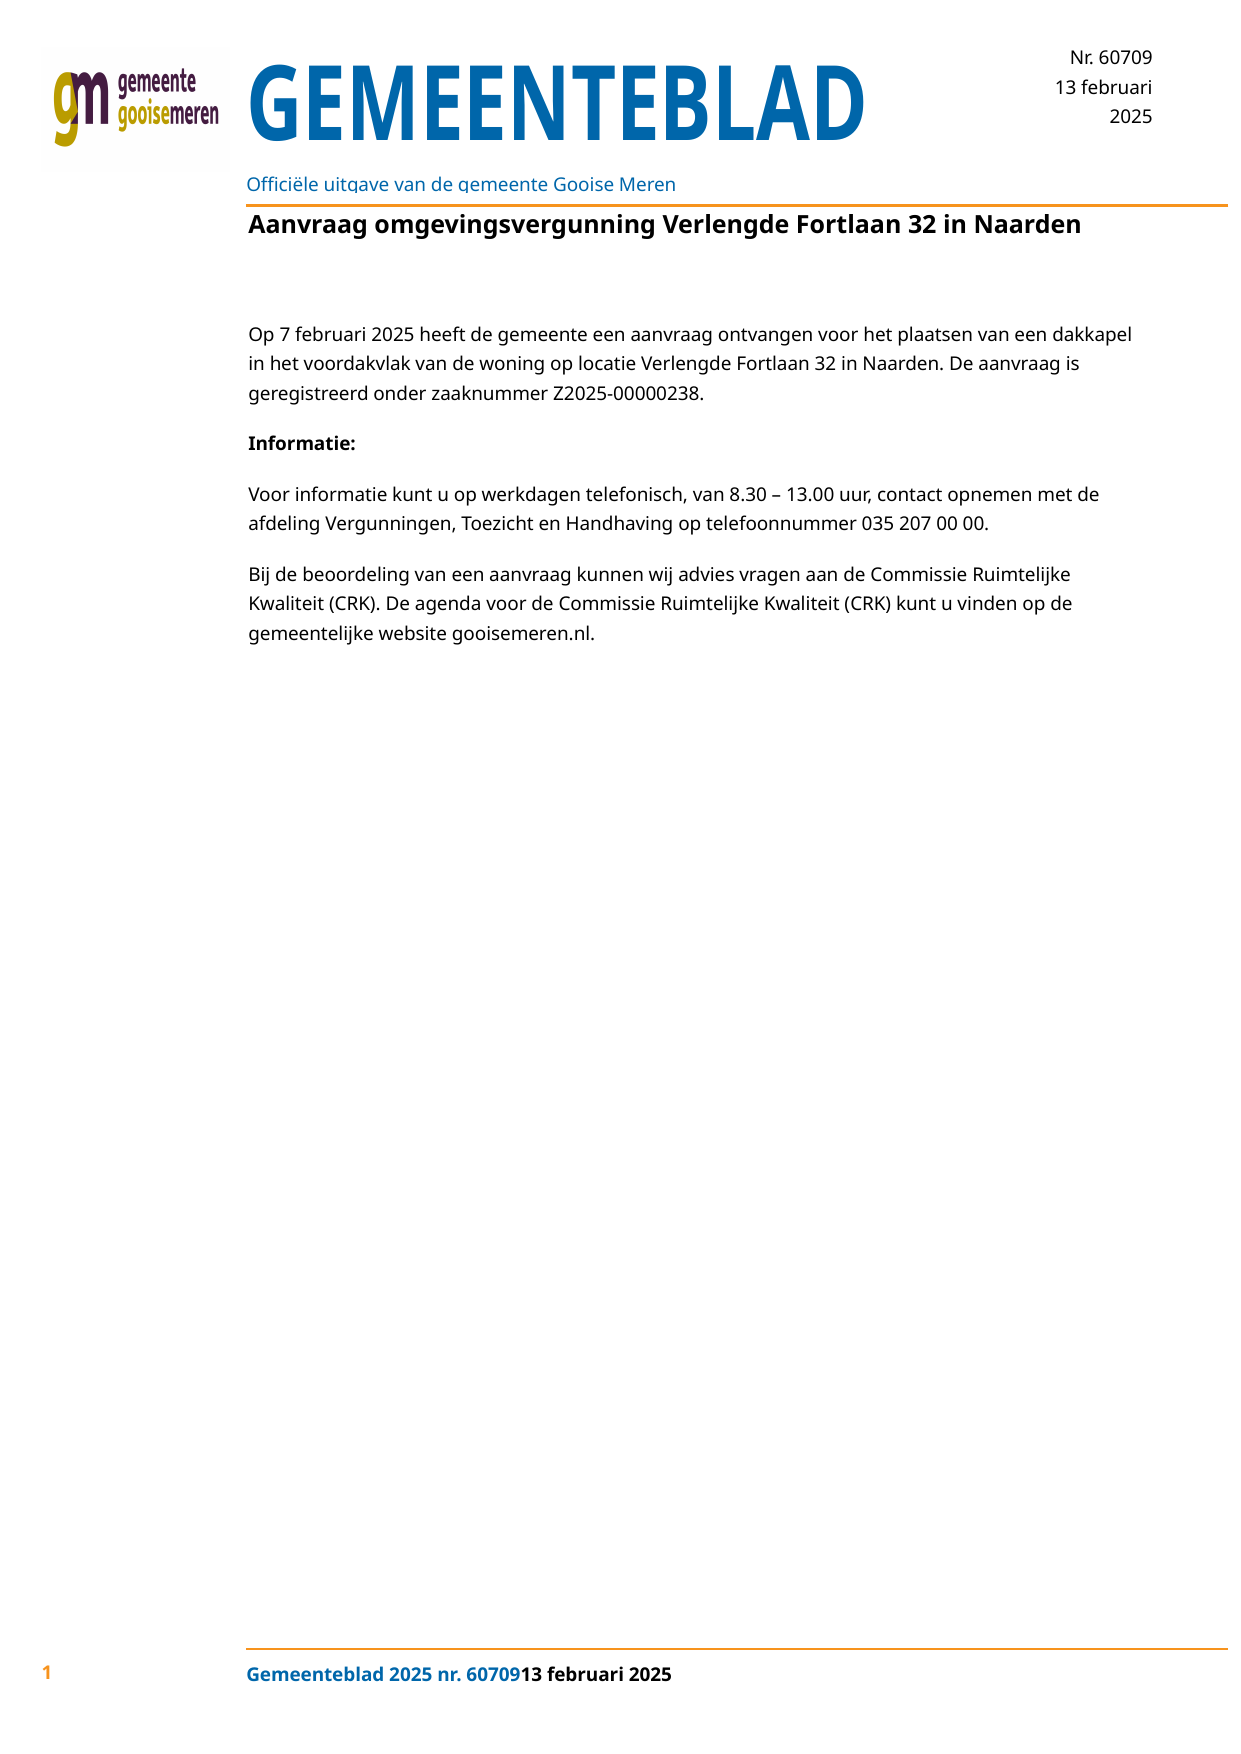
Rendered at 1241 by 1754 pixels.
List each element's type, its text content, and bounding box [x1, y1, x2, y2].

text Op 7 februari 2025 heeft de gemeente een aanvraag ontvangen voor het plaatsen van een dakkapel in het voordakvlak van de woning op locatie Verlengde Fortlaan 32 in Naarden. De aanvraag is geregistreerd onder zaaknummer Z2025-00000238. [248, 321, 1152, 406]
text Aanvraag omgevingsvergunning Verlengde Fortlaan 32 in Naarden [248, 207, 1152, 241]
picture [41, 47, 231, 172]
text Informatie: [248, 430, 1152, 456]
text Voor informatie kunt u op werkdagen telefonisch, van 8.30 – 13.00 uur, contact opnemen met de afdeling Vergunningen, Toezicht en Handhaving op telefoonnummer 035 207 00 00. [248, 481, 1152, 536]
text Bij de beoordeling van een aanvraag kunnen wij advies vragen aan de Commissie Ruimtelijke Kwaliteit (CRK). De agenda voor de Commissie Ruimtelijke Kwaliteit (CRK) kunt u vinden op de gemeentelijke website gooisemeren.nl. [248, 561, 1152, 646]
